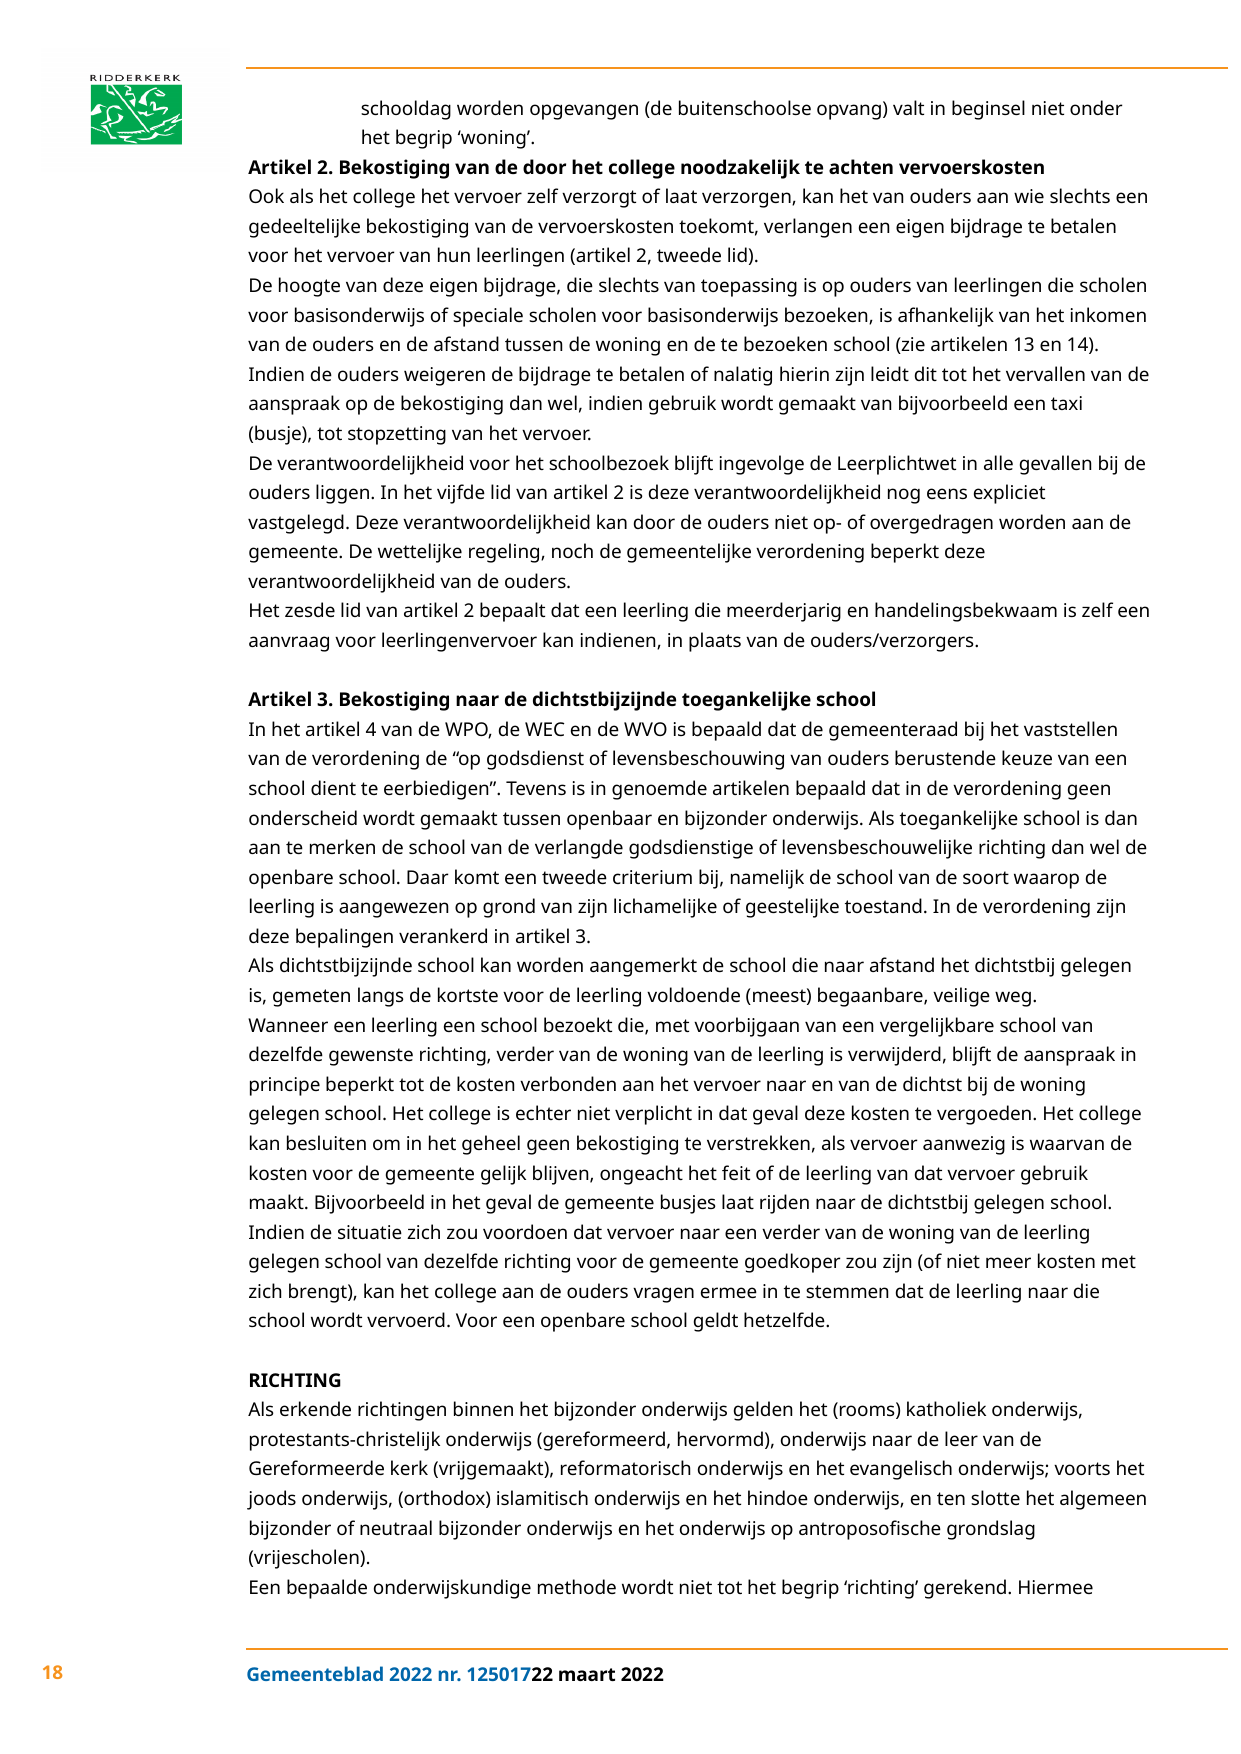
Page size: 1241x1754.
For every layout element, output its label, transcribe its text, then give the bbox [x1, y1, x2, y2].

list schooldag worden opgevangen (de buitenschoolse opvang) valt in beginsel niet onder het begrip ‘woning’. [323, 95, 1152, 150]
text Ook als het college het vervoer zelf verzorgt of laat verzorgen, kan het van ouders aan wie slechts een gedeeltelijke bekostiging van de vervoerskosten toekomt, verlangen een eigen bijdrage te betalen voor het vervoer van hun leerlingen (artikel 2, tweede lid). [248, 183, 1152, 268]
text Als dichtstbijzijnde school kan worden aangemerkt de school die naar afstand het dichtstbij gelegen is, gemeten langs de kortste voor de leerling voldoende (meest) begaanbare, veilige weg. [248, 953, 1152, 1008]
text Een bepaalde onderwijskundige methode wordt niet tot het begrip ‘richting’ gerekend. Hiermee [248, 1574, 1152, 1600]
text In het artikel 4 van de WPO, de WEC en de WVO is bepaald dat de gemeenteraad bij het vaststellen van de verordening de “op godsdienst of levensbeschouwing van ouders berustende keuze van een school dient te eerbiedigen”. Tevens is in genoemde artikelen bepaald dat in de verordening geen onderscheid wordt gemaakt tussen openbaar en bijzonder onderwijs. Als toegankelijke school is dan aan te merken de school van de verlangde godsdienstige of levensbeschouwelijke richting dan wel de openbare school. Daar komt een tweede criterium bij, namelijk de school van de soort waarop de leerling is aangewezen op grond van zijn lichamelijke of geestelijke toestand. In de verordening zijn deze bepalingen verankerd in artikel 3. [248, 716, 1152, 949]
text Als erkende richtingen binnen het bijzonder onderwijs gelden het (rooms) katholiek onderwijs, protestants-christelijk onderwijs (gereformeerd, hervormd), onderwijs naar de leer van de Gereformeerde kerk (vrijgemaakt), reformatorisch onderwijs en het evangelisch onderwijs; voorts het joods onderwijs, (orthodox) islamitisch onderwijs en het hindoe onderwijs, en ten slotte het algemeen bijzonder of neutraal bijzonder onderwijs en het onderwijs op antroposofische grondslag (vrijescholen). [248, 1396, 1152, 1570]
text Indien de situatie zich zou voordoen dat vervoer naar een verder van de woning van de leerling gelegen school van dezelfde richting voor de gemeente goedkoper zou zijn (of niet meer kosten met zich brengt), kan het college aan de ouders vragen ermee in te stemmen dat de leerling naar die school wordt vervoerd. Voor een openbare school geldt hetzelfde. [248, 1219, 1152, 1333]
text Artikel 2. Bekostiging van de door het college noodzakelijk te achten vervoerskosten [248, 154, 1152, 180]
text Artikel 3. Bekostiging naar de dichtstbijzijnde toegankelijke school [248, 686, 1152, 712]
picture [41, 47, 231, 172]
text Het zesde lid van artikel 2 bepaalt dat een leerling die meerderjarig en handelingsbekwaam is zelf een aanvraag voor leerlingenvervoer kan indienen, in plaats van de ouders/verzorgers. [248, 598, 1152, 653]
text De verantwoordelijkheid voor het schoolbezoek blijft ingevolge de Leerplichtwet in alle gevallen bij de ouders liggen. In het vijfde lid van artikel 2 is deze verantwoordelijkheid nog eens expliciet vastgelegd. Deze verantwoordelijkheid kan door de ouders niet op- of overgedragen worden aan de gemeente. De wettelijke regeling, noch de gemeentelijke verordening beperkt deze verantwoordelijkheid van de ouders. [248, 450, 1152, 594]
text RICHTING [248, 1367, 1152, 1393]
text De hoogte van deze eigen bijdrage, die slechts van toepassing is op ouders van leerlingen die scholen voor basisonderwijs of speciale scholen voor basisonderwijs bezoeken, is afhankelijk van het inkomen van de ouders en de afstand tussen de woning en de te bezoeken school (zie artikelen 13 en 14). Indien de ouders weigeren de bijdrage te betalen of nalatig hierin zijn leidt dit tot het vervallen van de aanspraak op de bekostiging dan wel, indien gebruik wordt gemaakt van bijvoorbeeld een taxi (busje), tot stopzetting van het vervoer. [248, 272, 1152, 446]
text Wanneer een leerling een school bezoekt die, met voorbijgaan van een vergelijkbare school van dezelfde gewenste richting, verder van de woning van de leerling is verwijderd, blijft de aanspraak in principe beperkt tot de kosten verbonden aan het vervoer naar en van de dichtst bij de woning gelegen school. Het college is echter niet verplicht in dat geval deze kosten te vergoeden. Het college kan besluiten om in het geheel geen bekostiging te verstrekken, als vervoer aanwezig is waarvan de kosten voor de gemeente gelijk blijven, ongeacht het feit of de leerling van dat vervoer gebruik maakt. Bijvoorbeeld in het geval de gemeente busjes laat rijden naar de dichtstbij gelegen school. [248, 1012, 1152, 1215]
